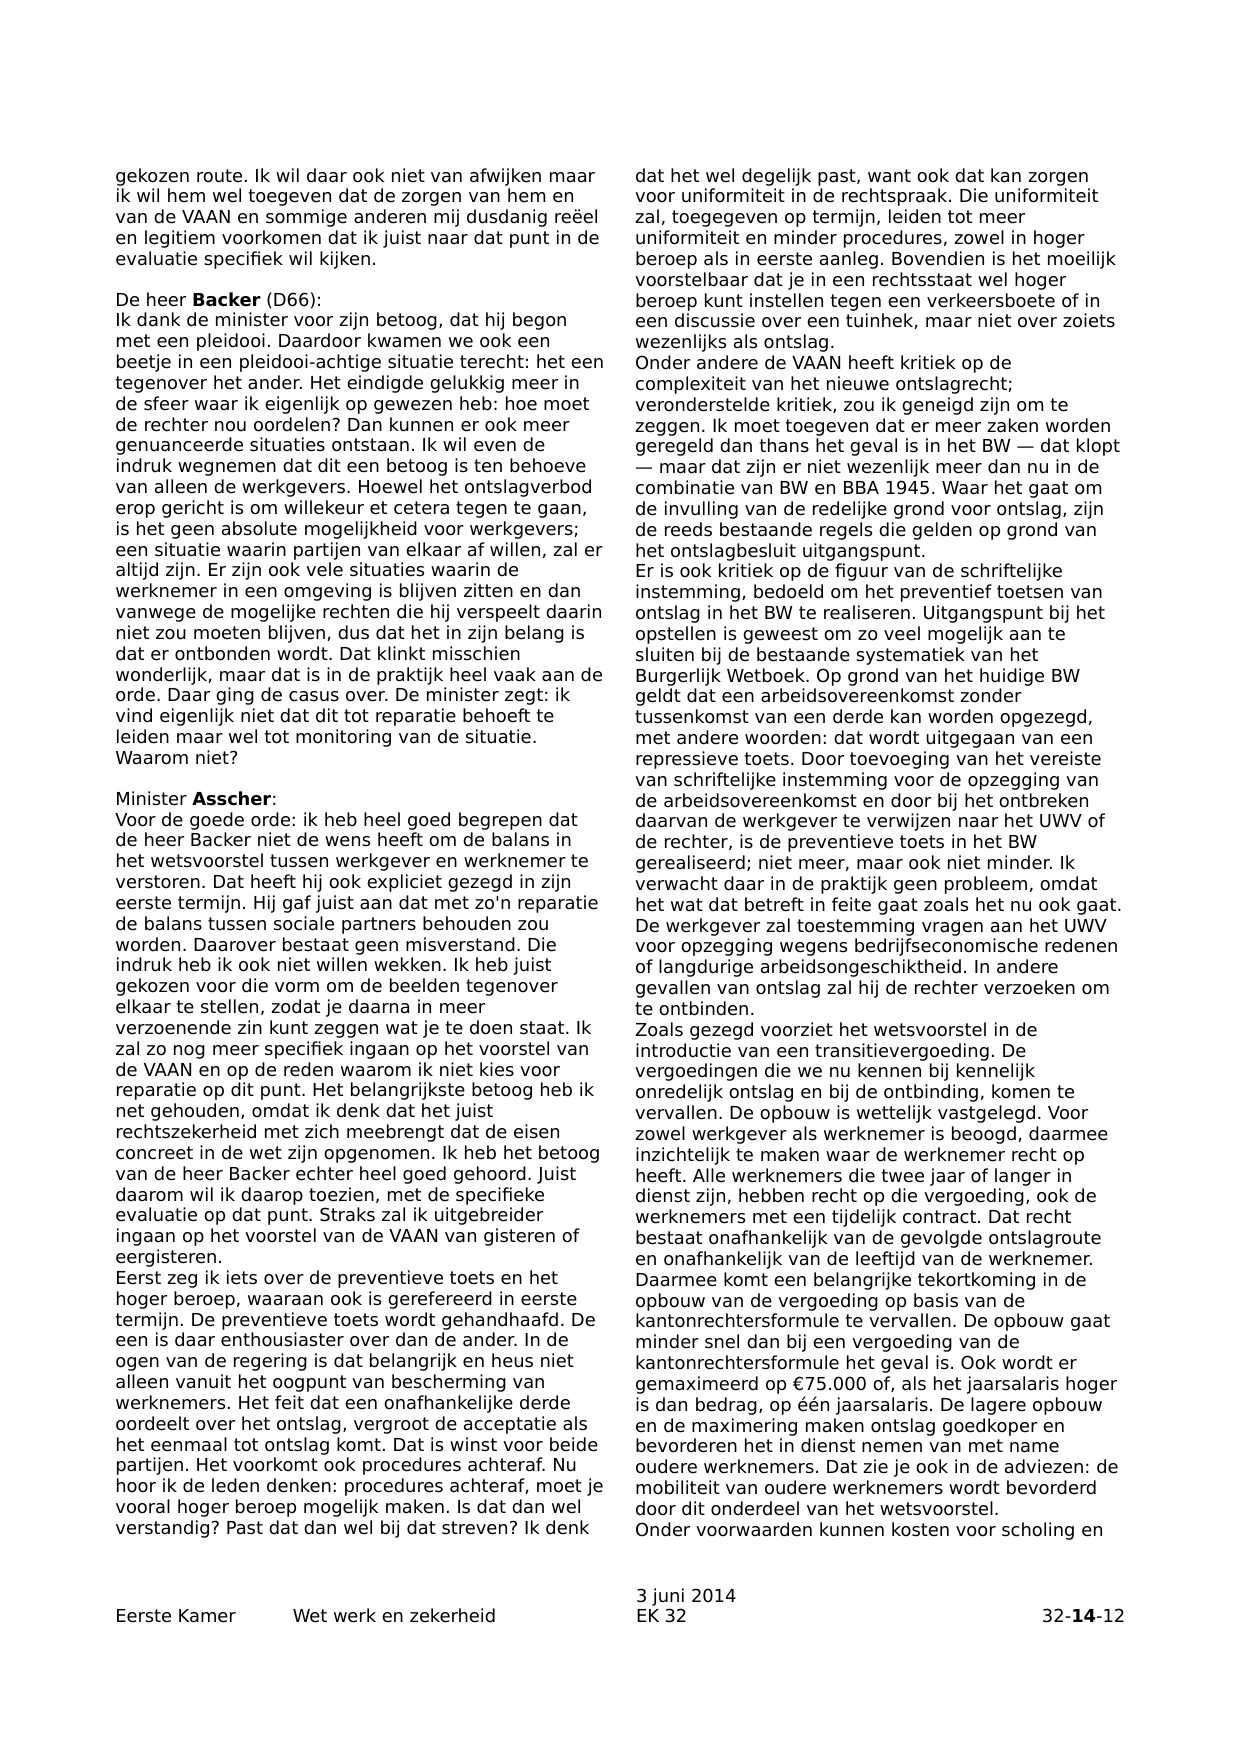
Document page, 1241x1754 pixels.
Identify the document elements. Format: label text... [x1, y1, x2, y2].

text Er is ook kritiek op de figuur van de schriftelijke instemming, bedoeld om het preventief toetsen van ontslag in het BW te realiseren. Uitgangspunt bij het opstellen is geweest om zo veel mogelijk aan te sluiten bij de bestaande systematiek van het Burgerlijk Wetboek. Op grond van het huidige BW geldt dat een arbeidsovereenkomst zonder tussenkomst van een derde kan worden opgezegd, met andere woorden: dat wordt uitgegaan van een repressieve toets. Door toevoeging van het vereiste van schriftelijke instemming voor de opzegging van de arbeidsovereenkomst en door bij het ontbreken daarvan de werkgever te verwijzen naar het UWV of de rechter, is de preventieve toets in het BW gerealiseerd; niet meer, maar ook niet minder. Ik verwacht daar in de praktijk geen probleem, omdat het wat dat betreft in feite gaat zoals het nu ook gaat. De werkgever zal toestemming vragen aan het UWV voor opzegging wegens bedrijfseconomische redenen of langdurige arbeidsongeschiktheid. In andere gevallen van ontslag zal hij de rechter verzoeken om te ontbinden. [635, 561, 1125, 1019]
text gekozen route. Ik wil daar ook niet van afwijken maar ik wil hem wel toegeven dat de zorgen van hem en van de VAAN en sommige anderen mij dusdanig reëel en legitiem voorkomen dat ik juist naar dat punt in de evaluatie specifiek wil kijken. [115, 165, 605, 269]
text Ik dank de minister voor zijn betoog, dat hij begon met een pleidooi. Daardoor kwamen we ook een beetje in een pleidooi-achtige situatie terecht: het een tegenover het ander. Het eindigde gelukkig meer in de sfeer waar ik eigenlijk op gewezen heb: hoe moet de rechter nou oordelen? Dan kunnen er ook meer genuanceerde situaties ontstaan. Ik wil even de indruk wegnemen dat dit een betoog is ten behoeve van alleen de werkgevers. Hoewel het ontslagverbod erop gericht is om willekeur et cetera tegen te gaan, is het geen absolute mogelijkheid voor werkgevers; een situatie waarin partijen van elkaar af willen, zal er altijd zijn. Er zijn ook vele situaties waarin de werknemer in een omgeving is blijven zitten en dan vanwege de mogelijke rechten die hij verspeelt daarin niet zou moeten blijven, dus dat het in zijn belang is dat er ontbonden wordt. Dat klinkt misschien wonderlijk, maar dat is in de praktijk heel vaak aan de orde. Daar ging de casus over. De minister zegt: ik vind eigenlijk niet dat dit tot reparatie behoeft te leiden maar wel tot monitoring van de situatie. Waarom niet? [115, 310, 605, 768]
text dat het wel degelijk past, want ook dat kan zorgen voor uniformiteit in de rechtspraak. Die uniformiteit zal, toegegeven op termijn, leiden tot meer uniformiteit en minder procedures, zowel in hoger beroep als in eerste aanleg. Bovendien is het moeilijk voorstelbaar dat je in een rechtsstaat wel hoger beroep kunt instellen tegen een verkeersboete of in een discussie over een tuinhek, maar niet over zoiets wezenlijks als ontslag. [635, 165, 1125, 353]
text Eerst zeg ik iets over de preventieve toets en het hoger beroep, waaraan ook is gerefereerd in eerste termijn. De preventieve toets wordt gehandhaafd. De een is daar enthousiaster over dan de ander. In de ogen van de regering is dat belangrijk en heus niet alleen vanuit het oogpunt van bescherming van werknemers. Het feit dat een onafhankelijke derde oordeelt over het ontslag, vergroot de acceptatie als het eenmaal tot ontslag komt. Dat is winst voor beide partijen. Het voorkomt ook procedures achteraf. Nu hoor ik de leden denken: procedures achteraf, moet je vooral hoger beroep mogelijk maken. Is dat dan wel verstandig? Past dat dan wel bij dat streven? Ik denk [115, 1268, 605, 1538]
text De heer Backer (D66): [115, 289, 605, 310]
text Minister Asscher: [115, 788, 605, 809]
text Zoals gezegd voorziet het wetsvoorstel in de introductie van een transitievergoeding. De vergoedingen die we nu kennen bij kennelijk onredelijk ontslag en bij de ontbinding, komen te vervallen. De opbouw is wettelijk vastgelegd. Voor zowel werkgever als werknemer is beoogd, daarmee inzichtelijk te maken waar de werknemer recht op heeft. Alle werknemers die twee jaar of langer in dienst zijn, hebben recht op die vergoeding, ook de werknemers met een tijdelijk contract. Dat recht bestaat onafhankelijk van de gevolgde ontslagroute en onafhankelijk van de leeftijd van de werknemer. Daarmee komt een belangrijke tekortkoming in de opbouw van de vergoeding op basis van de kantonrechtersformule te vervallen. De opbouw gaat minder snel dan bij een vergoeding van de kantonrechtersformule het geval is. Ook wordt er gemaximeerd op €75.000 of, als het jaarsalaris hoger is dan bedrag, op één jaarsalaris. De lagere opbouw en de maximering maken ontslag goedkoper en bevorderen het in dienst nemen van met name oudere werknemers. Dat zie je ook in de adviezen: de mobiliteit van oudere werknemers wordt bevorderd door dit onderdeel van het wetsvoorstel. [635, 1019, 1125, 1519]
text Onder voorwaarden kunnen kosten voor scholing en [635, 1519, 1125, 1540]
text Voor de goede orde: ik heb heel goed begrepen dat de heer Backer niet de wens heeft om de balans in het wetsvoorstel tussen werkgever en werknemer te verstoren. Dat heeft hij ook expliciet gezegd in zijn eerste termijn. Hij gaf juist aan dat met zo'n reparatie de balans tussen sociale partners behouden zou worden. Daarover bestaat geen misverstand. Die indruk heb ik ook niet willen wekken. Ik heb juist gekozen voor die vorm om de beelden tegenover elkaar te stellen, zodat je daarna in meer verzoenende zin kunt zeggen wat je te doen staat. Ik zal zo nog meer specifiek ingaan op het voorstel van de VAAN en op de reden waarom ik niet kies voor reparatie op dit punt. Het belangrijkste betoog heb ik net gehouden, omdat ik denk dat het juist rechtszekerheid met zich meebrengt dat de eisen concreet in de wet zijn opgenomen. Ik heb het betoog van de heer Backer echter heel goed gehoord. Juist daarom wil ik daarop toezien, met de specifieke evaluatie op dat punt. Straks zal ik uitgebreider ingaan op het voorstel van de VAAN van gisteren of eergisteren. [115, 809, 605, 1268]
text Onder andere de VAAN heeft kritiek op de complexiteit van het nieuwe ontslagrecht; veronderstelde kritiek, zou ik geneigd zijn om te zeggen. Ik moet toegeven dat er meer zaken worden geregeld dan thans het geval is in het BW — dat klopt — maar dat zijn er niet wezenlijk meer dan nu in de combinatie van BW en BBA 1945. Waar het gaat om de invulling van de redelijke grond voor ontslag, zijn de reeds bestaande regels die gelden op grond van het ontslagbesluit uitgangspunt. [635, 353, 1125, 561]
